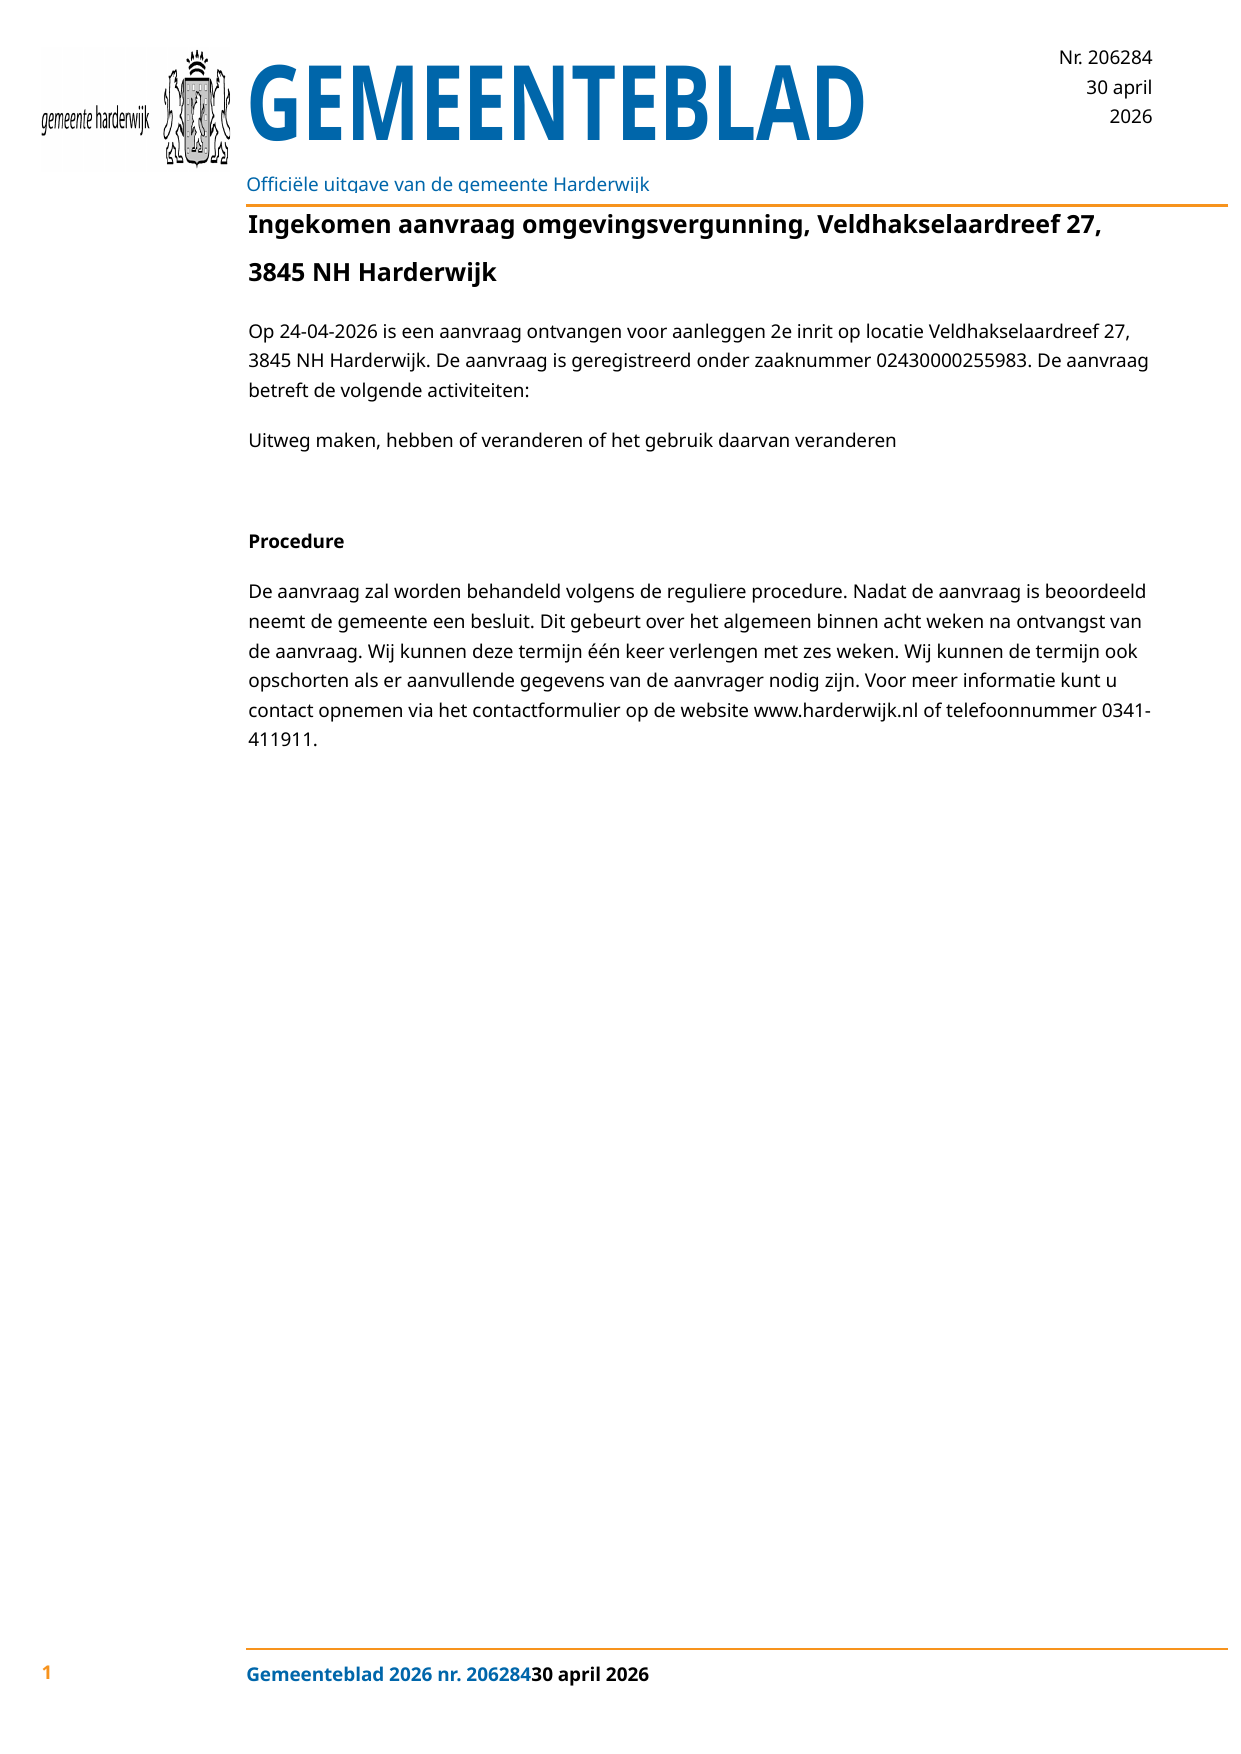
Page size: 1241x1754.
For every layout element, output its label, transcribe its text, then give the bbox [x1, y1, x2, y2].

picture [41, 47, 231, 172]
text Uitweg maken, hebben of veranderen of het gebruik daarvan veranderen [248, 427, 1152, 453]
text Ingekomen aanvraag omgevingsvergunning, Veldhakselaardreef 27, 3845 NH Harderwijk [248, 207, 1152, 288]
text Procedure [248, 528, 1152, 554]
text Op 24-04-2026 is een aanvraag ontvangen voor aanleggen 2e inrit op locatie Veldhakselaardreef 27, 3845 NH Harderwijk. De aanvraag is geregistreerd onder zaaknummer 02430000255983. De aanvraag betreft de volgende activiteiten: [248, 318, 1152, 403]
text De aanvraag zal worden behandeld volgens de reguliere procedure. Nadat de aanvraag is beoordeeld neemt de gemeente een besluit. Dit gebeurt over het algemeen binnen acht weken na ontvangst van de aanvraag. Wij kunnen deze termijn één keer verlengen met zes weken. Wij kunnen de termijn ook opschorten als er aanvullende gegevens van de aanvrager nodig zijn. Voor meer informatie kunt u contact opnemen via het contactformulier op de website www.harderwijk.nl of telefoonnummer 0341-411911. [248, 579, 1152, 752]
